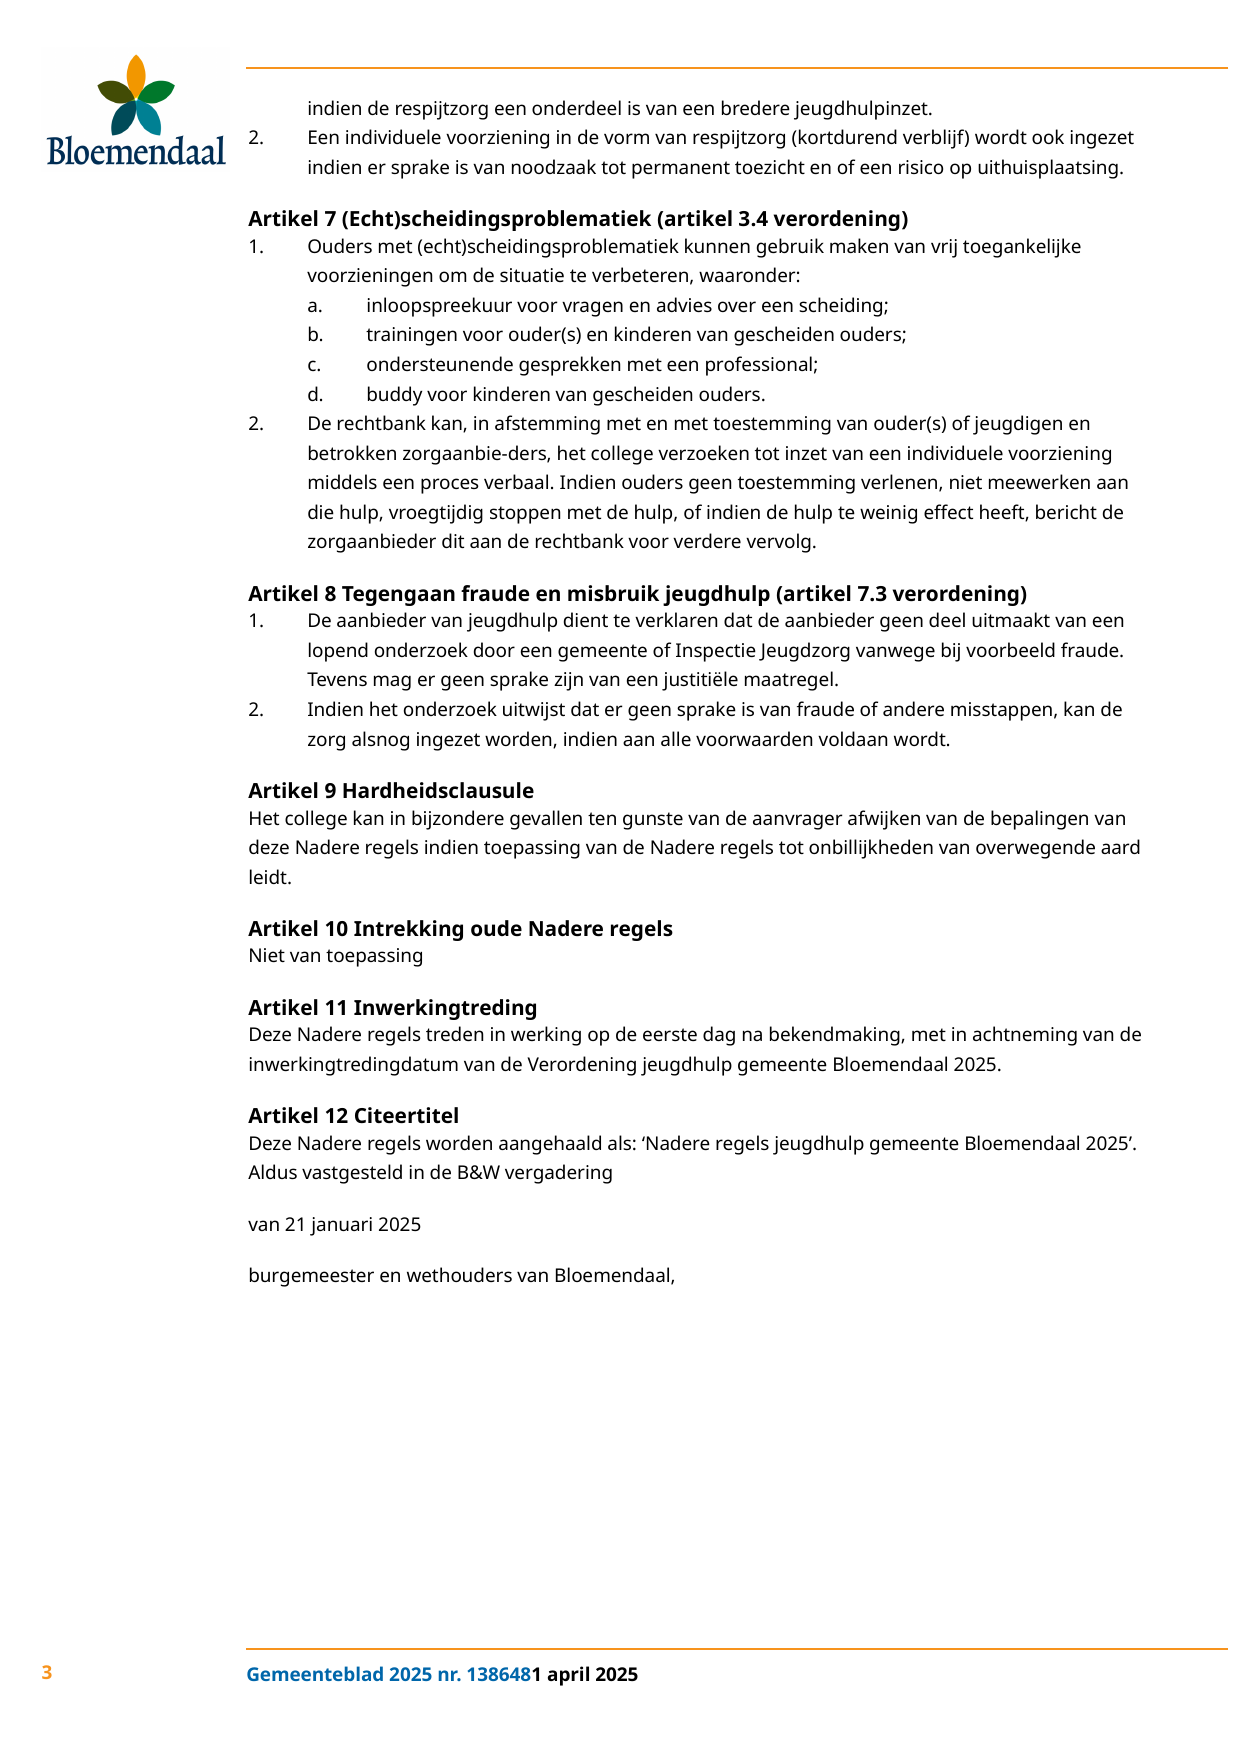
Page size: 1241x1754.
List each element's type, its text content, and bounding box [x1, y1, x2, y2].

list Ouders met (echt)scheidingsproblematiek kunnen gebruik maken van vrij toegankelijke voorzieningen om de situatie te verbeteren, waaronder: [248, 233, 1152, 288]
list Indien het onderzoek uitwijst dat er geen sprake is van fraude of andere misstappen, kan de zorg alsnog ingezet worden, indien aan alle voorwaarden voldaan wordt. [248, 696, 1152, 752]
text van 21 januari 2025 [248, 1211, 1152, 1237]
text Artikel 10 Intrekking oude Nadere regels [248, 914, 1152, 943]
text Artikel 12 Citeertitel [248, 1102, 1152, 1130]
text Artikel 7 (Echt)scheidingsproblematiek (artikel 3.4 verordening) [248, 204, 1152, 233]
list trainingen voor ouder(s) en kinderen van gescheiden ouders; [307, 322, 1152, 347]
text Artikel 9 Hardheidsclausule [248, 776, 1152, 805]
text Het college kan in bijzondere gevallen ten gunste van de aanvrager afwijken van de bepalingen van deze Nadere regels indien toepassing van de Nadere regels tot onbillijkheden van overwegende aard leidt. [248, 805, 1152, 889]
picture [41, 47, 231, 172]
text Niet van toepassing [248, 943, 1152, 968]
list inloopspreekuur voor vragen en advies over een scheiding; [307, 292, 1152, 318]
list De rechtbank kan, in afstemming met en met toestemming van ouder(s) of jeugdigen en betrokken zorgaanbie-ders, het college verzoeken tot inzet van een individuele voorziening middels een proces verbaal. Indien ouders geen toestemming verlenen, niet meewerken aan die hulp, vroegtijdig stoppen met de hulp, of indien de hulp te weinig effect heeft, bericht de zorgaanbieder dit aan de rechtbank voor verdere vervolg. [248, 410, 1152, 554]
text Deze Nadere regels treden in werking op de eerste dag na bekendmaking, met in achtneming van de inwerkingtredingdatum van de Verordening jeugdhulp gemeente Bloemendaal 2025. [248, 1022, 1152, 1077]
text Artikel 11 Inwerkingtreding [248, 993, 1152, 1022]
list buddy voor kinderen van gescheiden ouders. [307, 381, 1152, 406]
list De aanbieder van jeugdhulp dient te verklaren dat de aanbieder geen deel uitmaakt van een lopend onderzoek door een gemeente of Inspectie Jeugdzorg vanwege bij voorbeeld fraude. Tevens mag er geen sprake zijn van een justitiële maatregel. [248, 607, 1152, 692]
list ondersteunende gesprekken met een professional; [307, 351, 1152, 377]
text Aldus vastgesteld in de B&W vergadering [248, 1159, 1152, 1185]
list Een individuele voorziening in de vorm van respijtzorg (kortdurend verblijf) wordt ook ingezet indien er sprake is van noodzaak tot permanent toezicht en of een risico op uithuisplaatsing. [248, 124, 1152, 180]
list indien de respijtzorg een onderdeel is van een bredere jeugdhulpinzet. [248, 95, 1152, 121]
text Artikel 8 Tegengaan fraude en misbruik jeugdhulp (artikel 7.3 verordening) [248, 579, 1152, 607]
text Deze Nadere regels worden aangehaald als: ‘Nadere regels jeugdhulp gemeente Bloemendaal 2025’. [248, 1130, 1152, 1156]
text burgemeester en wethouders van Bloemendaal, [248, 1262, 1152, 1288]
